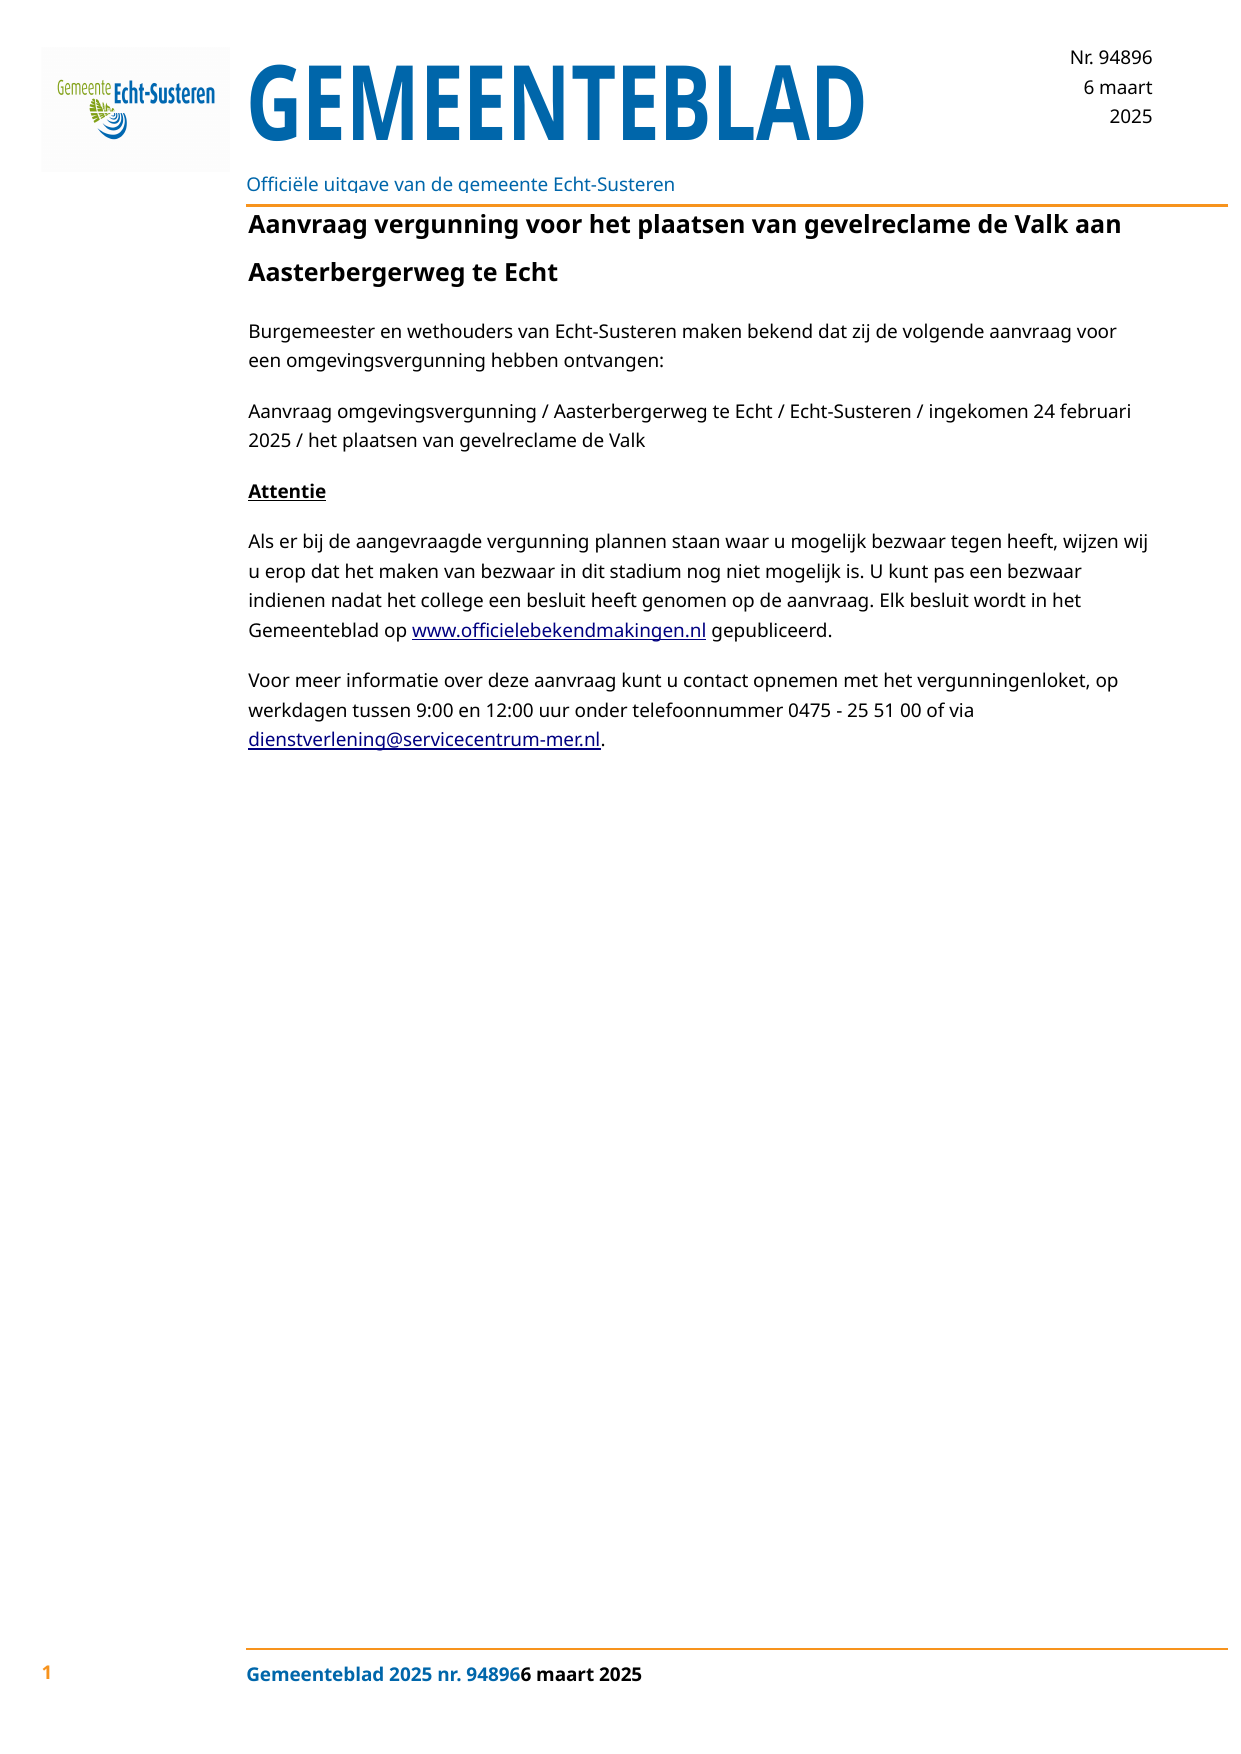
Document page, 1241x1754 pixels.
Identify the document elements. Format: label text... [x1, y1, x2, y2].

text Voor meer informatie over deze aanvraag kunt u contact opnemen met het vergunningenloket, op werkdagen tussen 9:00 en 12:00 uur onder telefoonnummer 0475 - 25 51 00 of via dienstverlening@servicecentrum-mer.nl. [248, 667, 1152, 752]
text Aanvraag vergunning voor het plaatsen van gevelreclame de Valk aan Aasterbergerweg te Echt [248, 207, 1152, 288]
text Burgemeester en wethouders van Echt-Susteren maken bekend dat zij de volgende aanvraag voor een omgevingsvergunning hebben ontvangen: [248, 318, 1152, 373]
picture [41, 47, 231, 172]
text Attentie [248, 478, 1152, 504]
text Als er bij de aangevraagde vergunning plannen staan waar u mogelijk bezwaar tegen heeft, wijzen wij u erop dat het maken van bezwaar in dit stadium nog niet mogelijk is. U kunt pas een bezwaar indienen nadat het college een besluit heeft genomen op de aanvraag. Elk besluit wordt in het Gemeenteblad op www.officielebekendmakingen.nl gepubliceerd. [248, 528, 1152, 643]
text Aanvraag omgevingsvergunning / Aasterbergerweg te Echt / Echt-Susteren / ingekomen 24 februari 2025 / het plaatsen van gevelreclame de Valk [248, 398, 1152, 453]
